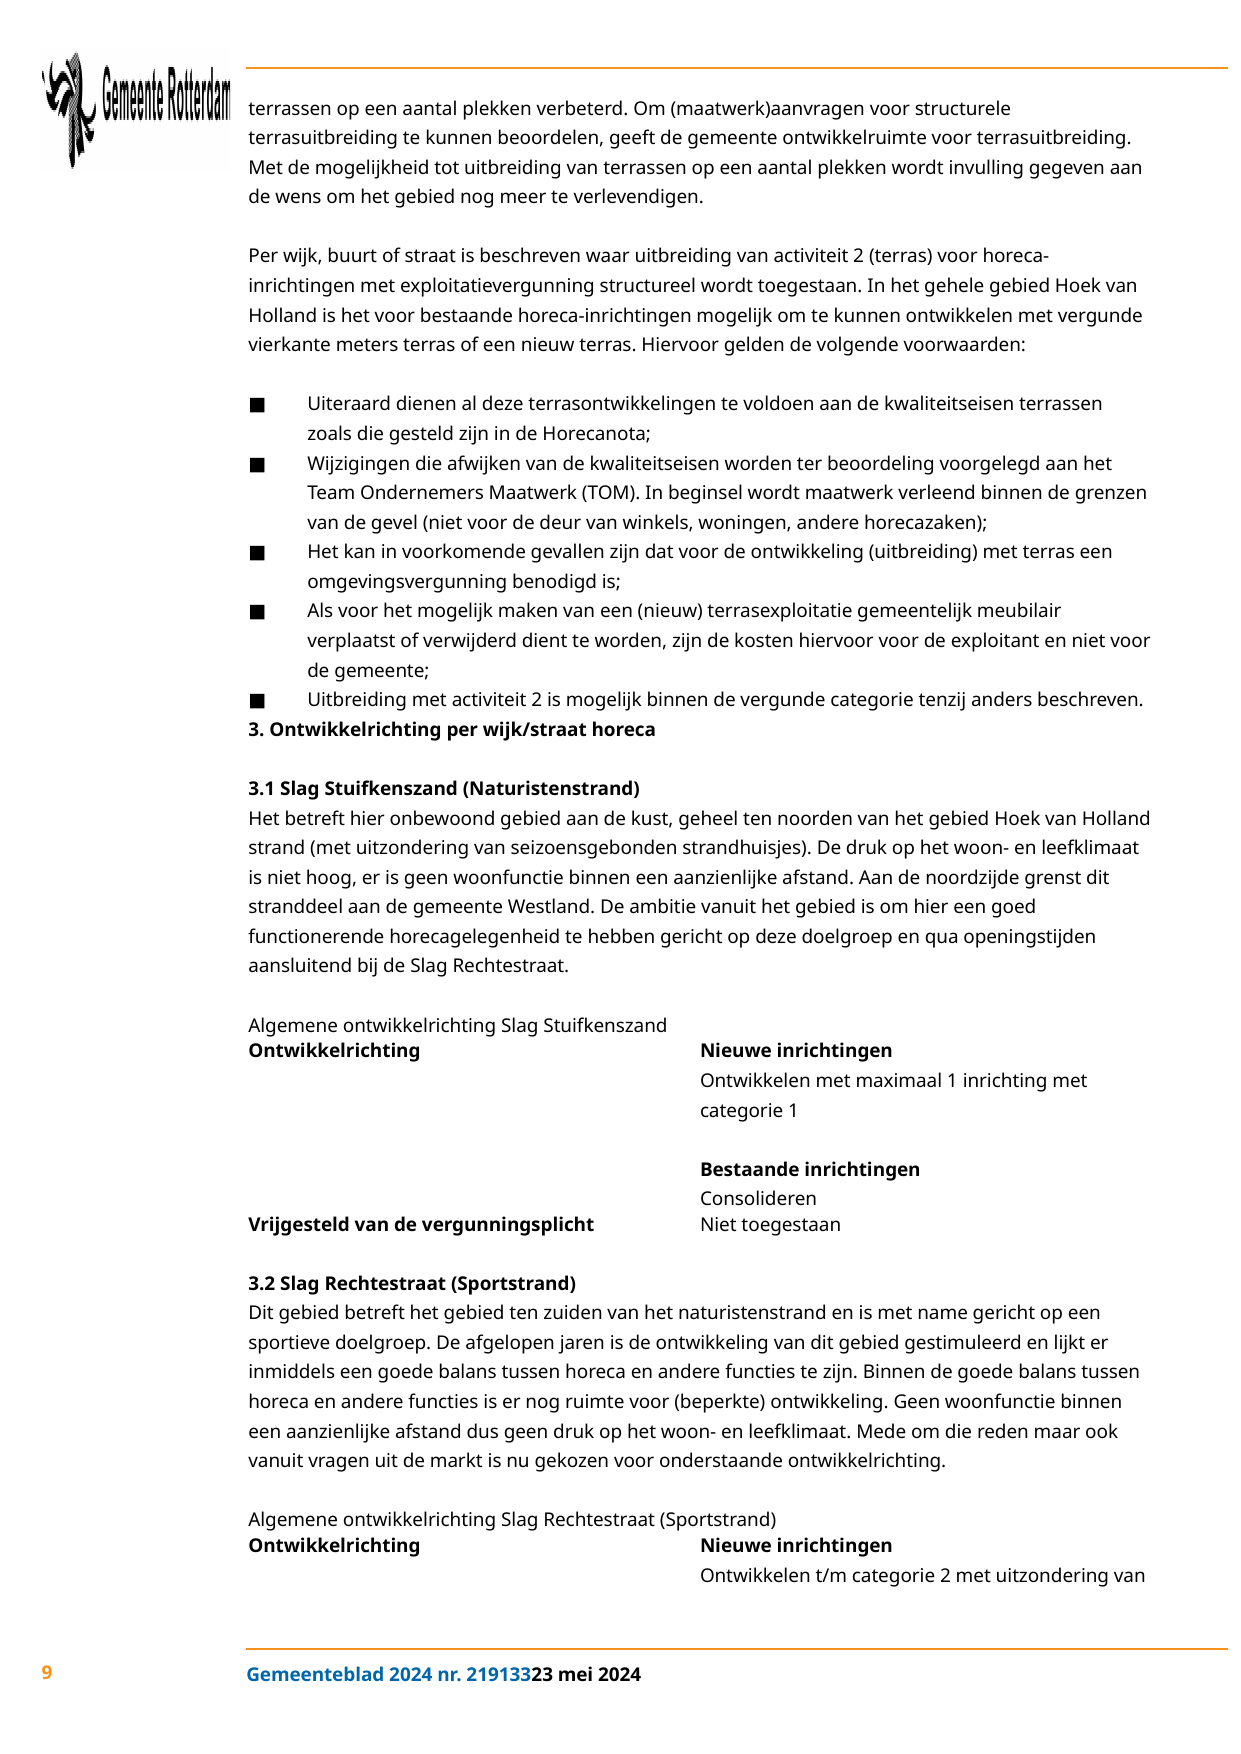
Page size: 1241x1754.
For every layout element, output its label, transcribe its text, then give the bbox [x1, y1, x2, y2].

list Het kan in voorkomende gevallen zijn dat voor de ontwikkeling (uitbreiding) met terras een omgevingsvergunning benodigd is; [248, 538, 1152, 594]
list Uiteraard dienen al deze terrasontwikkelingen te voldoen aan de kwaliteitseisen terrassen zoals die gesteld zijn in de Horecanota; [248, 391, 1152, 446]
table_cell Ontwikkelrichting [248, 1038, 700, 1211]
picture [41, 47, 231, 172]
list Uitbreiding met activiteit 2 is mogelijk binnen de vergunde categorie tenzij anders beschreven. [248, 686, 1152, 712]
table_cell Niet toegestaan [700, 1211, 1152, 1237]
text 3.1 Slag Stuifkenszand (Naturistenstrand) [248, 775, 1152, 801]
table_cell Nieuwe inrichtingen Ontwikkelen met maximaal 1 inrichting met categorie 1 Bestaande inrichtingen Consolideren [700, 1038, 1152, 1211]
table_cell Ontwikkelrichting [248, 1533, 700, 1588]
table_cell Vrijgesteld van de vergunningsplicht [248, 1211, 700, 1237]
text Dit gebied betreft het gebied ten zuiden van het naturistenstrand en is met name gericht op een sportieve doelgroep. De afgelopen jaren is de ontwikkeling van dit gebied gestimuleerd en lijkt er inmiddels een goede balans tussen horeca en andere functies te zijn. Binnen de goede balans tussen horeca en andere functies is er nog ruimte voor (beperkte) ontwikkeling. Geen woonfunctie binnen een aanzienlijke afstand dus geen druk op het woon- en leefklimaat. Mede om die reden maar ook vanuit vragen uit de markt is nu gekozen voor onderstaande ontwikkelrichting. [248, 1299, 1152, 1473]
table_header Algemene ontwikkelrichting Slag Stuifkenszand [248, 1012, 1152, 1038]
table_header Algemene ontwikkelrichting Slag Rechtestraat (Sportstrand) [248, 1507, 1152, 1532]
list Wijzigingen die afwijken van de kwaliteitseisen worden ter beoordeling voorgelegd aan het Team Ondernemers Maatwerk (TOM). In beginsel wordt maatwerk verleend binnen de grenzen van de gevel (niet voor de deur van winkels, woningen, andere horecazaken); [248, 450, 1152, 535]
text terrassen op een aantal plekken verbeterd. Om (maatwerk)aanvragen voor structurele terrasuitbreiding te kunnen beoordelen, geeft de gemeente ontwikkelruimte voor terrasuitbreiding. Met de mogelijkheid tot uitbreiding van terrassen op een aantal plekken wordt invulling gegeven aan de wens om het gebied nog meer te verlevendigen. [248, 95, 1152, 209]
text Per wijk, buurt of straat is beschreven waar uitbreiding van activiteit 2 (terras) voor horeca-inrichtingen met exploitatievergunning structureel wordt toegestaan. In het gehele gebied Hoek van Holland is het voor bestaande horeca-inrichtingen mogelijk om te kunnen ontwikkelen met vergunde vierkante meters terras of een nieuw terras. Hiervoor gelden de volgende voorwaarden: [248, 243, 1152, 357]
text Het betreft hier onbewoond gebied aan de kust, geheel ten noorden van het gebied Hoek van Holland strand (met uitzondering van seizoensgebonden strandhuisjes). De druk op het woon- en leefklimaat is niet hoog, er is geen woonfunctie binnen een aanzienlijke afstand. Aan de noordzijde grenst dit stranddeel aan de gemeente Westland. De ambitie vanuit het gebied is om hier een goed functionerende horecagelegenheid te hebben gericht op deze doelgroep en qua openingstijden aansluitend bij de Slag Rechtestraat. [248, 805, 1152, 978]
list Als voor het mogelijk maken van een (nieuw) terrasexploitatie gemeentelijk meubilair verplaatst of verwijderd dient te worden, zijn de kosten hiervoor voor de exploitant en niet voor de gemeente; [248, 598, 1152, 683]
text 3.2 Slag Rechtestraat (Sportstrand) [248, 1270, 1152, 1296]
text 3. Ontwikkelrichting per wijk/straat horeca [248, 716, 1152, 742]
table_cell Nieuwe inrichtingen Ontwikkelen t/m categorie 2 met uitzondering van [700, 1533, 1152, 1588]
